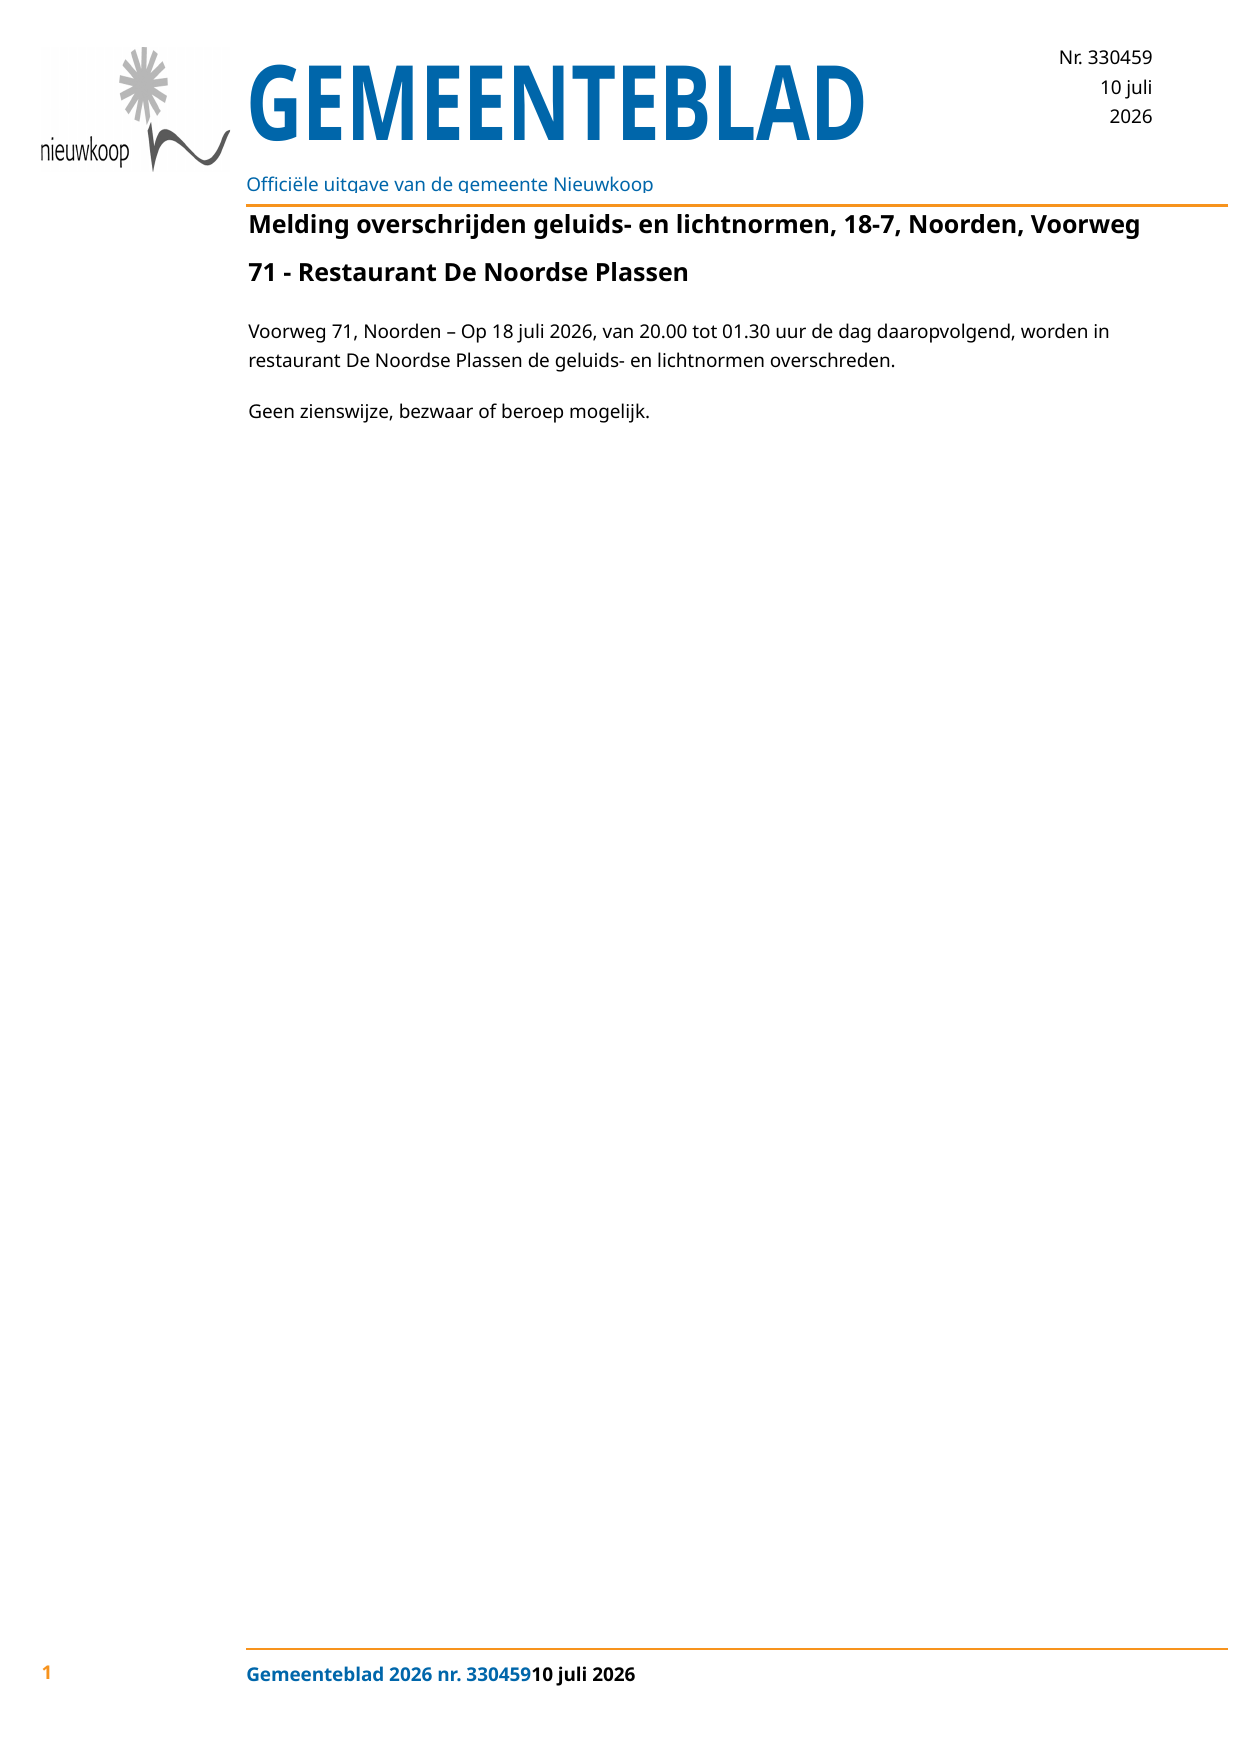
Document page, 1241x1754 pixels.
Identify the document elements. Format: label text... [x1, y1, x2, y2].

text Melding overschrijden geluids- en lichtnormen, 18-7, Noorden, Voorweg 71 - Restaurant De Noordse Plassen [248, 207, 1152, 288]
text Geen zienswijze, bezwaar of beroep mogelijk. [248, 398, 1152, 424]
text Voorweg 71, Noorden – Op 18 juli 2026, van 20.00 tot 01.30 uur de dag daaropvolgend, worden in restaurant De Noordse Plassen de geluids- en lichtnormen overschreden. [248, 318, 1152, 373]
picture [41, 47, 231, 172]
